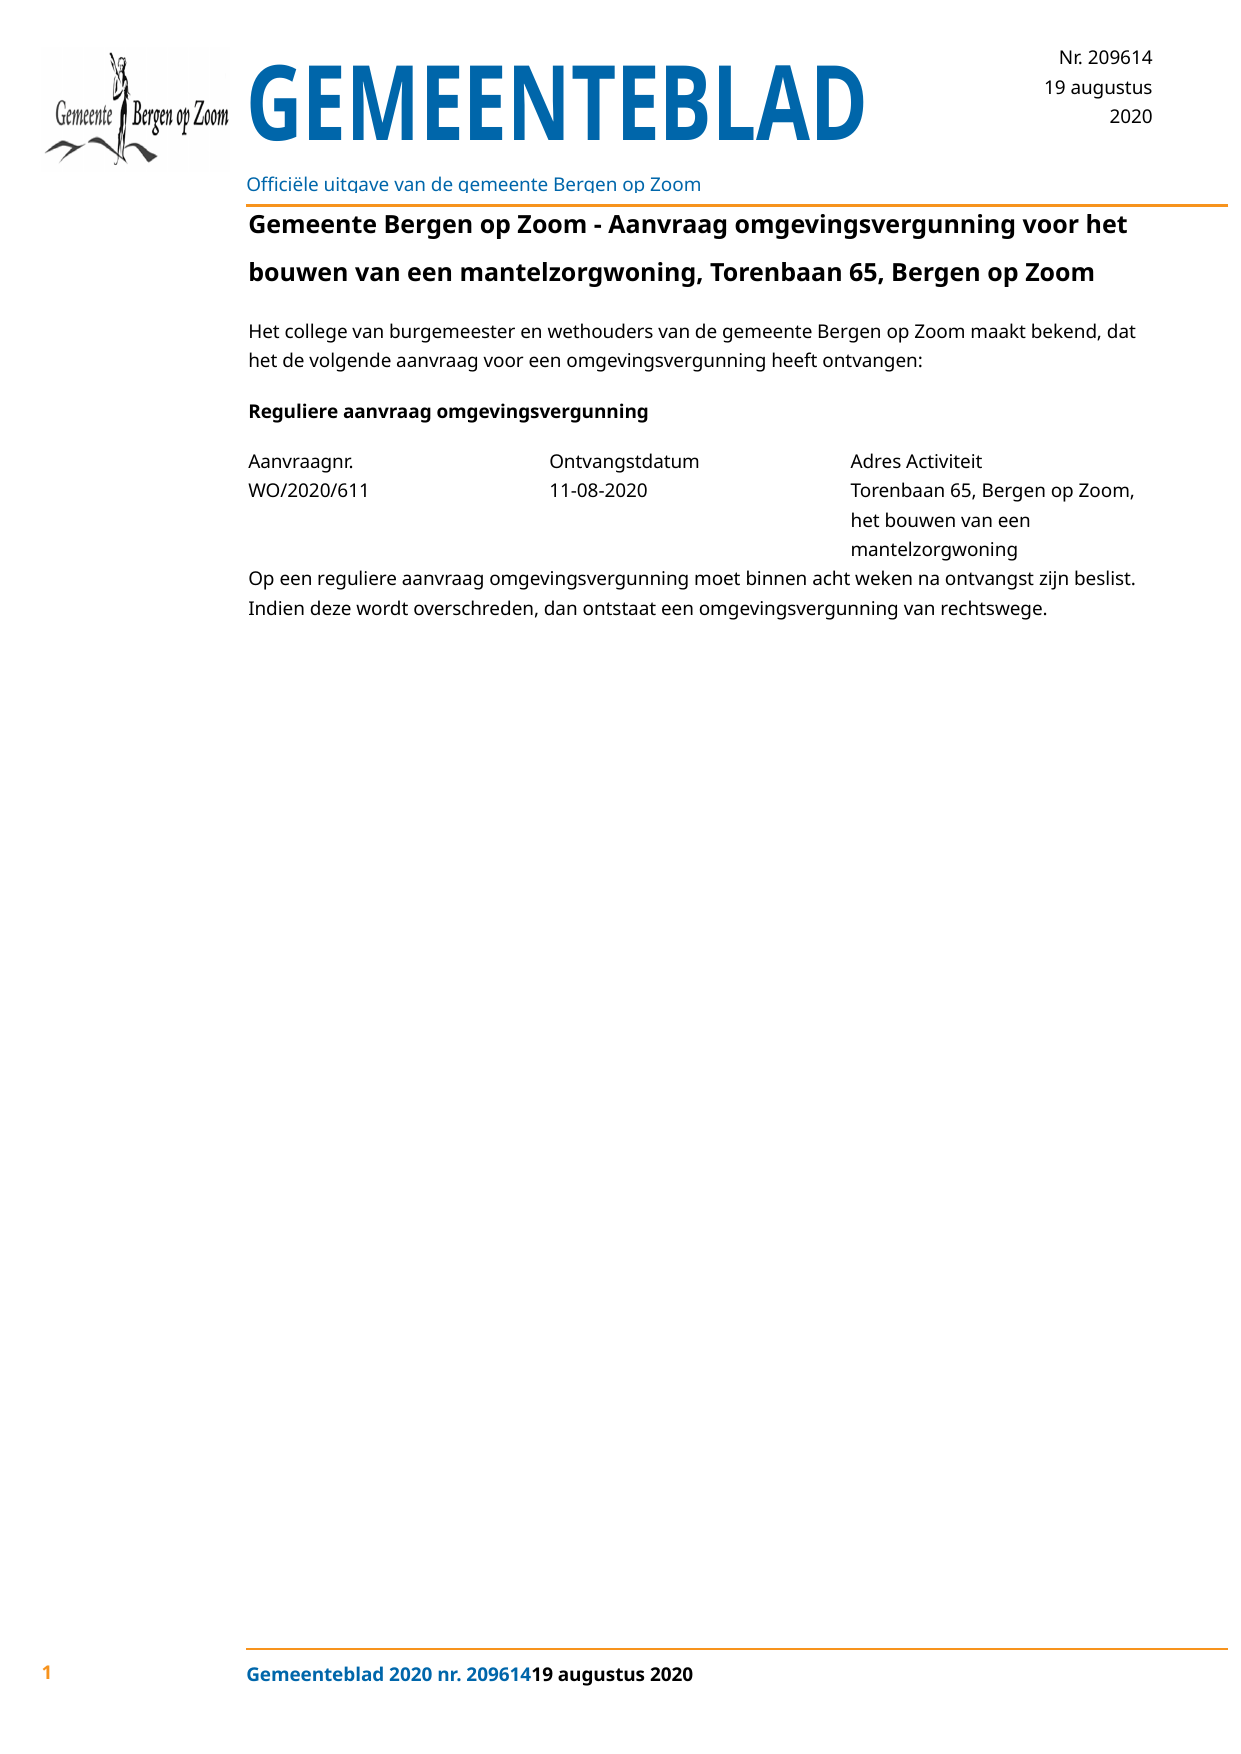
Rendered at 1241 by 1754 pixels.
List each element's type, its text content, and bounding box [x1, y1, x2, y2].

table_header Adres Activiteit [850, 449, 1152, 474]
picture [41, 47, 231, 172]
text Reguliere aanvraag omgevingsvergunning [248, 398, 1152, 424]
table_header 11-08-2020 [549, 478, 850, 562]
text Gemeente Bergen op Zoom - Aanvraag omgevingsvergunning voor het bouwen van een mantelzorgwoning, Torenbaan 65, Bergen op Zoom [248, 207, 1152, 288]
text Het college van burgemeester en wethouders van de gemeente Bergen op Zoom maakt bekend, dat het de volgende aanvraag voor een omgevingsvergunning heeft ontvangen: [248, 318, 1152, 373]
table_header Ontvangstdatum [549, 449, 850, 474]
table_header WO/2020/611 [248, 478, 549, 562]
table_header Torenbaan 65, Bergen op Zoom, het bouwen van een mantelzorgwoning [850, 478, 1152, 562]
table_header Aanvraagnr. [248, 449, 549, 474]
text Op een reguliere aanvraag omgevingsvergunning moet binnen acht weken na ontvangst zijn beslist. Indien deze wordt overschreden, dan ontstaat een omgevingsvergunning van rechtswege. [248, 566, 1152, 621]
